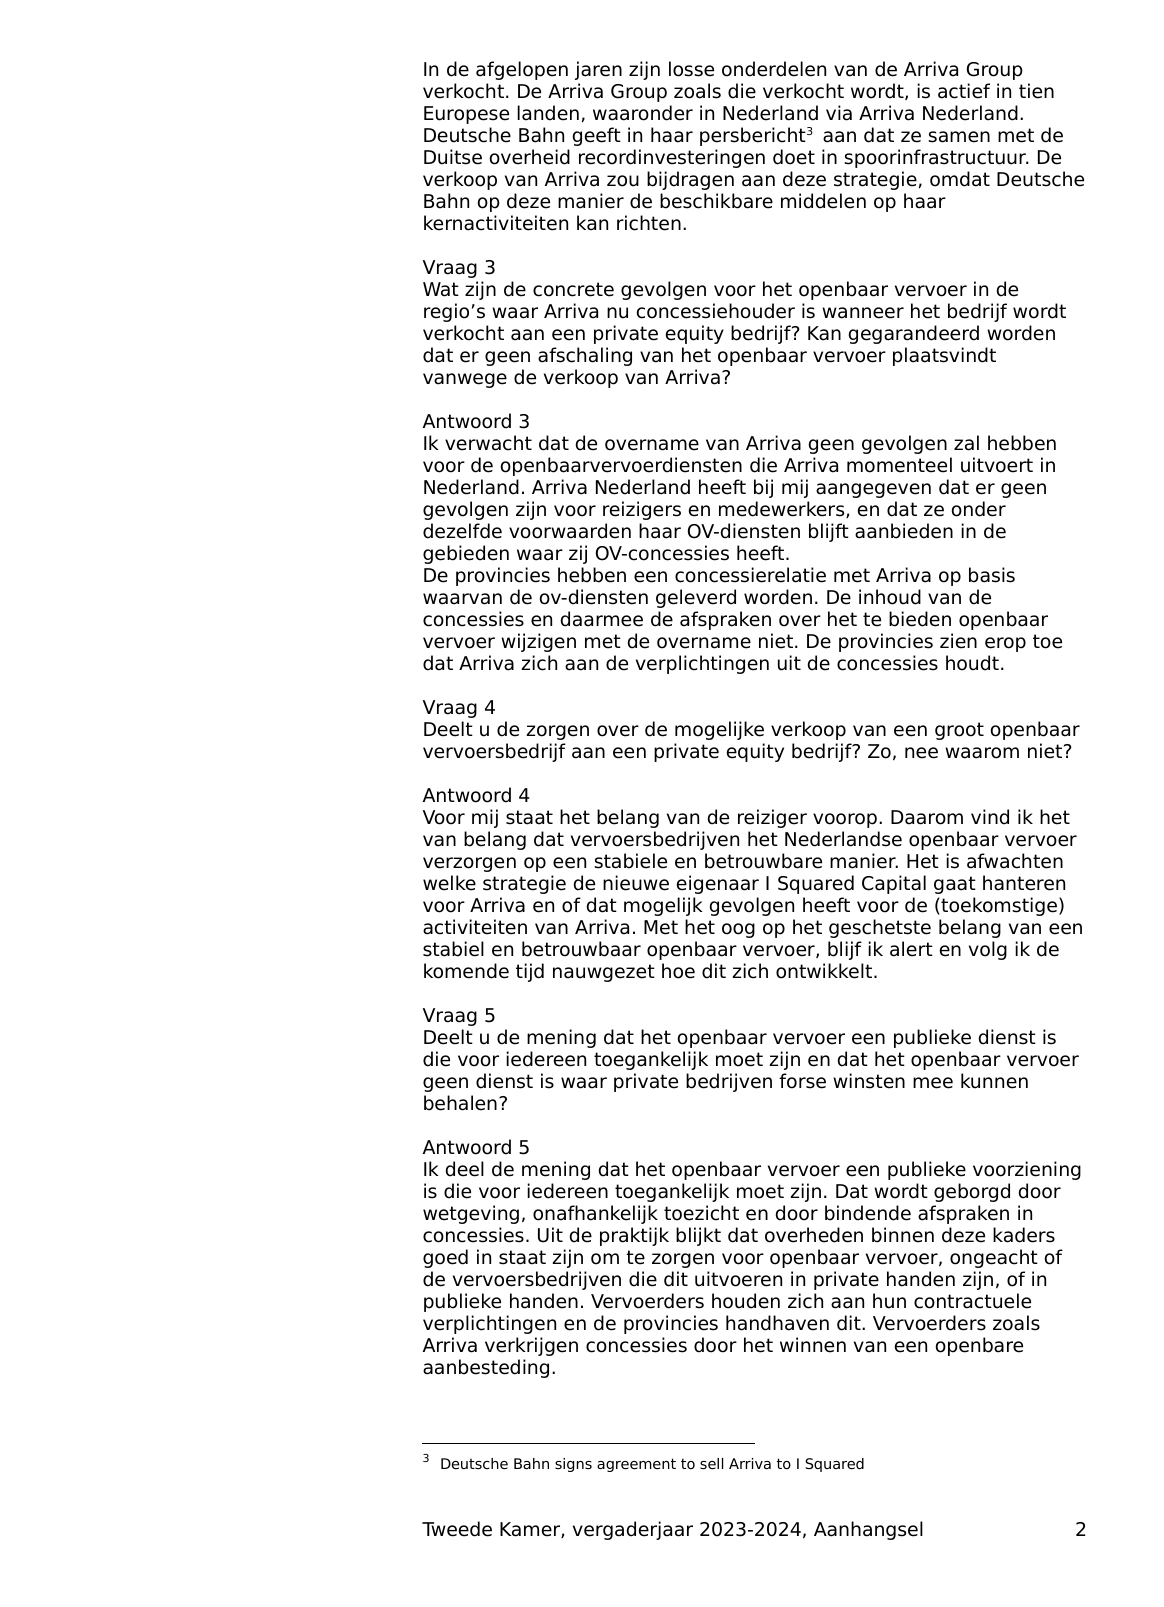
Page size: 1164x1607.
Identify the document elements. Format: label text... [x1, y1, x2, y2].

text In de afgelopen jaren zijn losse onderdelen van de Arriva Group verkocht. De Arriva Group zoals die verkocht wordt, is actief in tien Europese landen, waaronder in Nederland via Arriva Nederland. Deutsche Bahn geeft in haar persbericht aan dat ze samen met de Duitse overheid recordinvesteringen doet in spoorinfrastructuur. De verkoop van Arriva zou bijdragen aan deze strategie, omdat Deutsche Bahn op deze manier de beschikbare middelen op haar kernactiviteiten kan richten. [422, 59, 1087, 235]
text Antwoord 3 [422, 411, 1087, 433]
text Ik verwacht dat de overname van Arriva geen gevolgen zal hebben voor de openbaarvervoerdiensten die Arriva momenteel uitvoert in Nederland. Arriva Nederland heeft bij mij aangegeven dat er geen gevolgen zijn voor reizigers en medewerkers, en dat ze onder dezelfde voorwaarden haar OV-diensten blijft aanbieden in de gebieden waar zij OV-concessies heeft. [422, 433, 1087, 565]
text Vraag 5 [422, 1005, 1087, 1027]
text Vraag 4 [422, 697, 1087, 719]
text Antwoord 5 [422, 1137, 1087, 1159]
text Vraag 3 [422, 257, 1087, 279]
text Deelt u de mening dat het openbaar vervoer een publieke dienst is die voor iedereen toegankelijk moet zijn en dat het openbaar vervoer geen dienst is waar private bedrijven forse winsten mee kunnen behalen? [422, 1027, 1087, 1115]
text Antwoord 4 [422, 785, 1087, 807]
text Wat zijn de concrete gevolgen voor het openbaar vervoer in de regio’s waar Arriva nu concessiehouder is wanneer het bedrijf wordt verkocht aan een private equity bedrijf? Kan gegarandeerd worden dat er geen afschaling van het openbaar vervoer plaatsvindt vanwege de verkoop van Arriva? [422, 279, 1087, 389]
text Deutsche Bahn signs agreement to sell Arriva to I Squared [422, 1452, 1087, 1474]
text De provincies hebben een concessierelatie met Arriva op basis waarvan de ov-diensten geleverd worden. De inhoud van de concessies en daarmee de afspraken over het te bieden openbaar vervoer wijzigen met de overname niet. De provincies zien erop toe dat Arriva zich aan de verplichtingen uit de concessies houdt. [422, 565, 1087, 675]
text Ik deel de mening dat het openbaar vervoer een publieke voorziening is die voor iedereen toegankelijk moet zijn. Dat wordt geborgd door wetgeving, onafhankelijk toezicht en door bindende afspraken in concessies. Uit de praktijk blijkt dat overheden binnen deze kaders goed in staat zijn om te zorgen voor openbaar vervoer, ongeacht of de vervoersbedrijven die dit uitvoeren in private handen zijn, of in publieke handen. Vervoerders houden zich aan hun contractuele verplichtingen en de provincies handhaven dit. Vervoerders zoals Arriva verkrijgen concessies door het winnen van een openbare aanbesteding. [422, 1159, 1087, 1379]
text Voor mij staat het belang van de reiziger voorop. Daarom vind ik het van belang dat vervoersbedrijven het Nederlandse openbaar vervoer verzorgen op een stabiele en betrouwbare manier. Het is afwachten welke strategie de nieuwe eigenaar I Squared Capital gaat hanteren voor Arriva en of dat mogelijk gevolgen heeft voor de (toekomstige) activiteiten van Arriva. Met het oog op het geschetste belang van een stabiel en betrouwbaar openbaar vervoer, blijf ik alert en volg ik de komende tijd nauwgezet hoe dit zich ontwikkelt. [422, 807, 1087, 983]
text Deelt u de zorgen over de mogelijke verkoop van een groot openbaar vervoersbedrijf aan een private equity bedrijf? Zo, nee waarom niet? [422, 719, 1087, 763]
